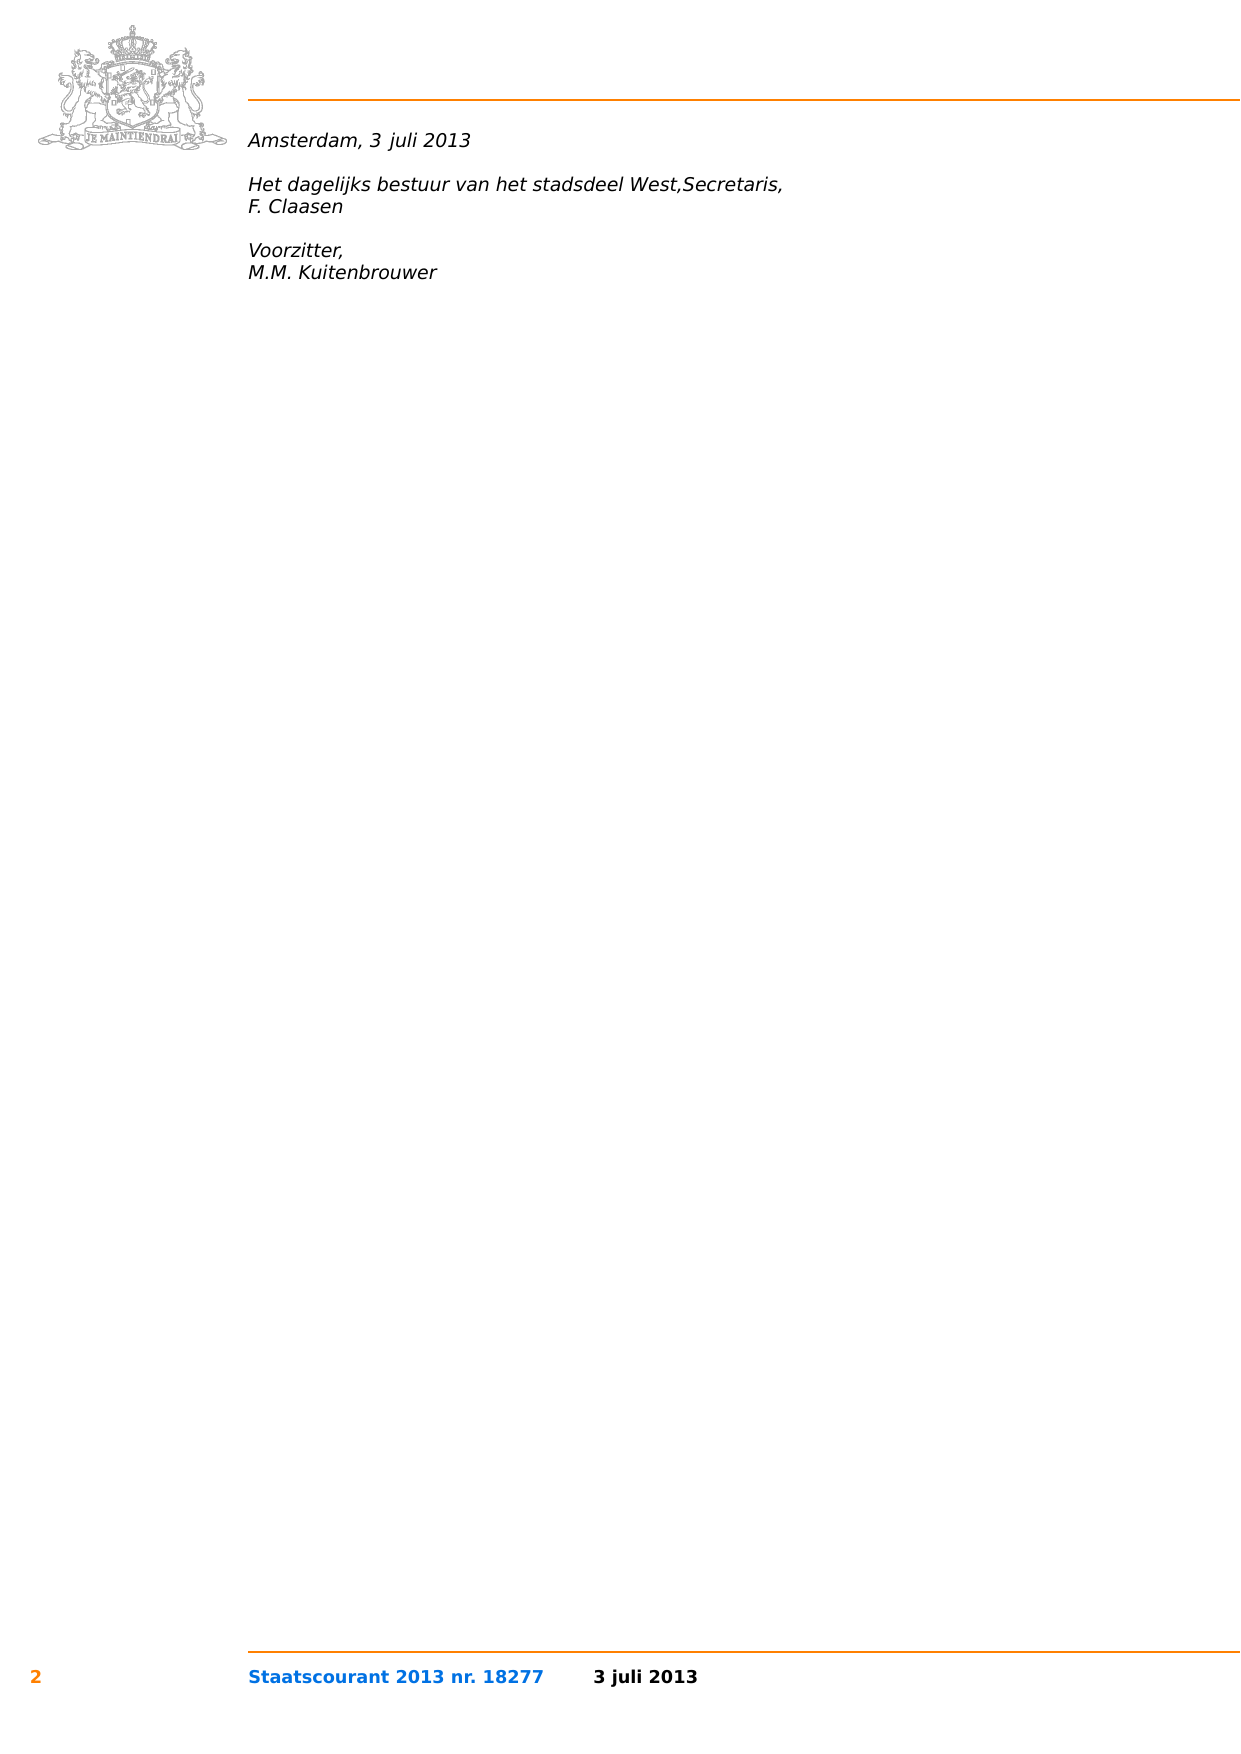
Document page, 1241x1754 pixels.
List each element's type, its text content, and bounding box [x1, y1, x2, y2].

picture [38, 25, 227, 150]
text Amsterdam, 3 juli 2013 [248, 130, 1163, 152]
text Voorzitter, M.M. Kuitenbrouwer [248, 239, 1163, 283]
text Het dagelijks bestuur van het stadsdeel West,Secretaris, F. Claasen [248, 174, 1163, 218]
